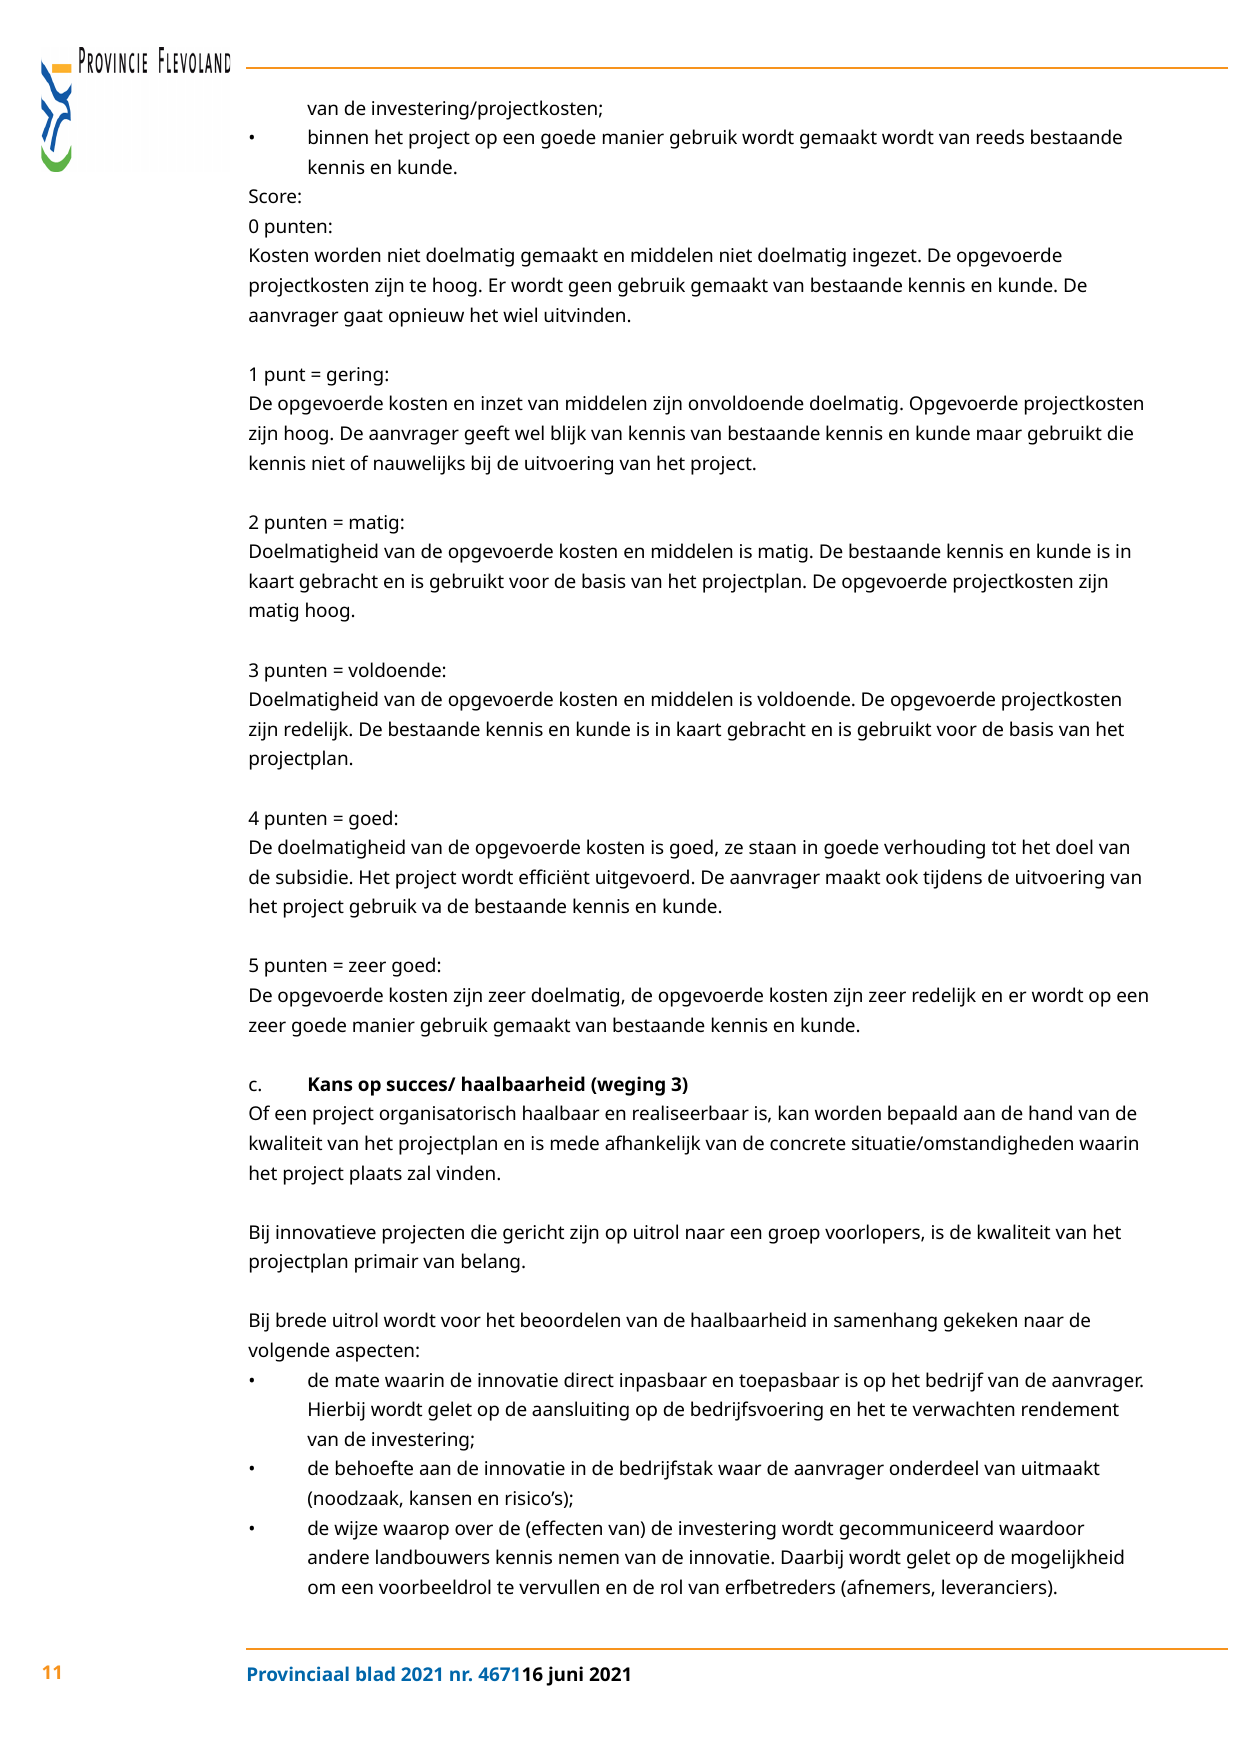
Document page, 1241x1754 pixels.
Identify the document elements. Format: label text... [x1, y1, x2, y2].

text Score: [248, 183, 1152, 209]
text Doelmatigheid van de opgevoerde kosten en middelen is matig. De bestaande kennis en kunde is in kaart gebracht en is gebruikt voor de basis van het projectplan. De opgevoerde projectkosten zijn matig hoog. [248, 538, 1152, 623]
text 3 punten = voldoende: [248, 657, 1152, 683]
list de behoefte aan de innovatie in de bedrijfstak waar de aanvrager onderdeel van uitmaakt (noodzaak, kansen en risico’s); [248, 1456, 1152, 1511]
text Doelmatigheid van de opgevoerde kosten en middelen is voldoende. De opgevoerde projectkosten zijn redelijk. De bestaande kennis en kunde is in kaart gebracht en is gebruikt voor de basis van het projectplan. [248, 686, 1152, 771]
list de wijze waarop over de (effecten van) de investering wordt gecommuniceerd waardoor andere landbouwers kennis nemen van de innovatie. Daarbij wordt gelet op de mogelijkheid om een voorbeeldrol te vervullen en de rol van erfbetreders (afnemers, leveranciers). [248, 1515, 1152, 1600]
text 5 punten = zeer goed: [248, 953, 1152, 978]
text 0 punten: [248, 213, 1152, 239]
text De doelmatigheid van de opgevoerde kosten is goed, ze staan in goede verhouding tot het doel van de subsidie. Het project wordt efficiënt uitgevoerd. De aanvrager maakt ook tijdens de uitvoering van het project gebruik va de bestaande kennis en kunde. [248, 834, 1152, 919]
text 4 punten = goed: [248, 805, 1152, 831]
list binnen het project op een goede manier gebruik wordt gemaakt wordt van reeds bestaande kennis en kunde. [248, 124, 1152, 180]
list Kans op succes/ haalbaarheid (weging 3) [248, 1071, 1152, 1097]
picture [41, 47, 231, 172]
text Bij brede uitrol wordt voor het beoordelen van de haalbaarheid in samenhang gekeken naar de volgende aspecten: [248, 1308, 1152, 1363]
text 2 punten = matig: [248, 509, 1152, 535]
list van de investering/projectkosten; [248, 95, 1152, 121]
list de mate waarin de innovatie direct inpasbaar en toepasbaar is op het bedrijf van de aanvrager. Hierbij wordt gelet op de aansluiting op de bedrijfsvoering en het te verwachten rendement van de investering; [248, 1367, 1152, 1452]
text De opgevoerde kosten zijn zeer doelmatig, de opgevoerde kosten zijn zeer redelijk en er wordt op een zeer goede manier gebruik gemaakt van bestaande kennis en kunde. [248, 982, 1152, 1038]
text Kosten worden niet doelmatig gemaakt en middelen niet doelmatig ingezet. De opgevoerde projectkosten zijn te hoog. Er wordt geen gebruik gemaakt van bestaande kennis en kunde. De aanvrager gaat opnieuw het wiel uitvinden. [248, 243, 1152, 328]
text Of een project organisatorisch haalbaar en realiseerbaar is, kan worden bepaald aan de hand van de kwaliteit van het projectplan en is mede afhankelijk van de concrete situatie/omstandigheden waarin het project plaats zal vinden. [248, 1101, 1152, 1186]
text De opgevoerde kosten en inzet van middelen zijn onvoldoende doelmatig. Opgevoerde projectkosten zijn hoog. De aanvrager geeft wel blijk van kennis van bestaande kennis en kunde maar gebruikt die kennis niet of nauwelijks bij de uitvoering van het project. [248, 391, 1152, 476]
text 1 punt = gering: [248, 361, 1152, 387]
text Bij innovatieve projecten die gericht zijn op uitrol naar een groep voorlopers, is de kwaliteit van het projectplan primair van belang. [248, 1219, 1152, 1274]
